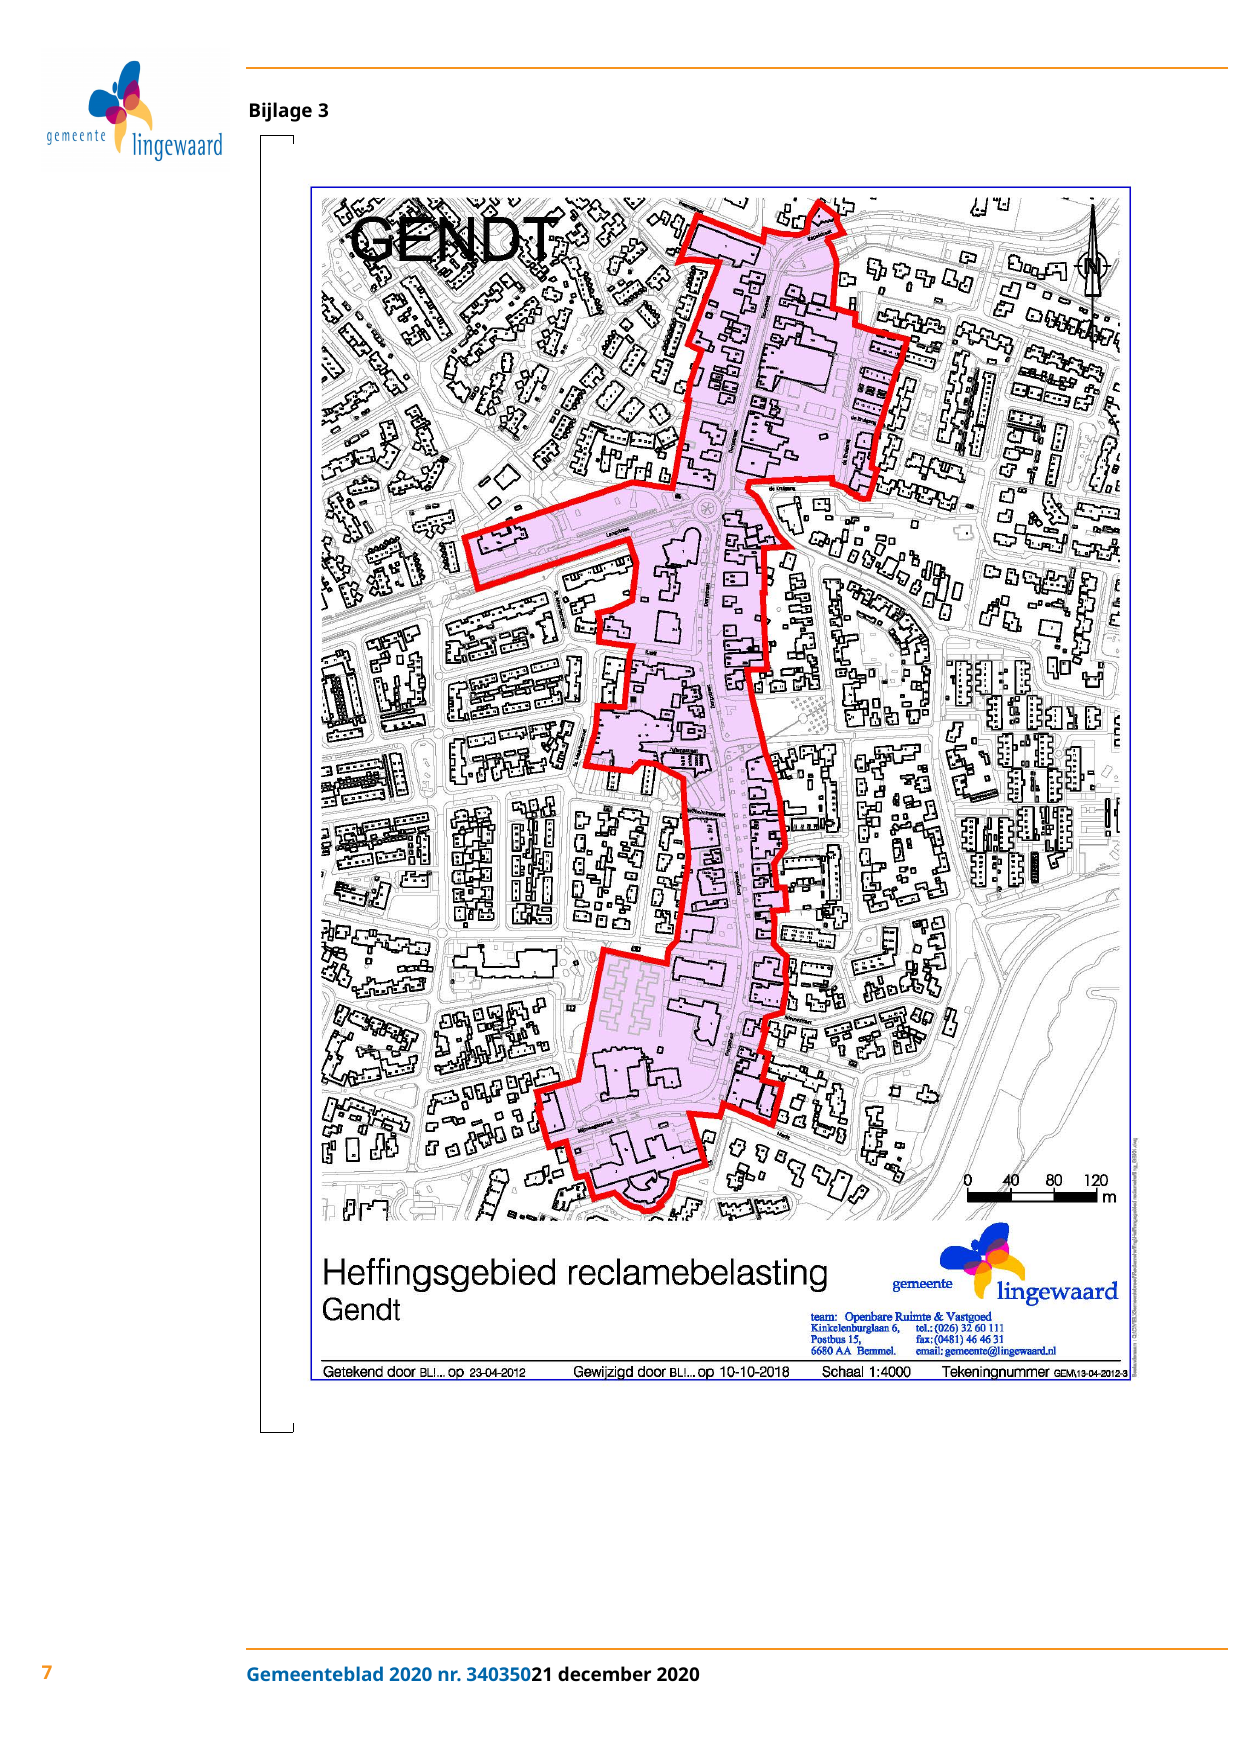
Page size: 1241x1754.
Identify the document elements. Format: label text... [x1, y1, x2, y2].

text Bijlage 3 [248, 95, 1152, 123]
picture [268, 144, 1173, 1423]
picture [41, 47, 231, 172]
